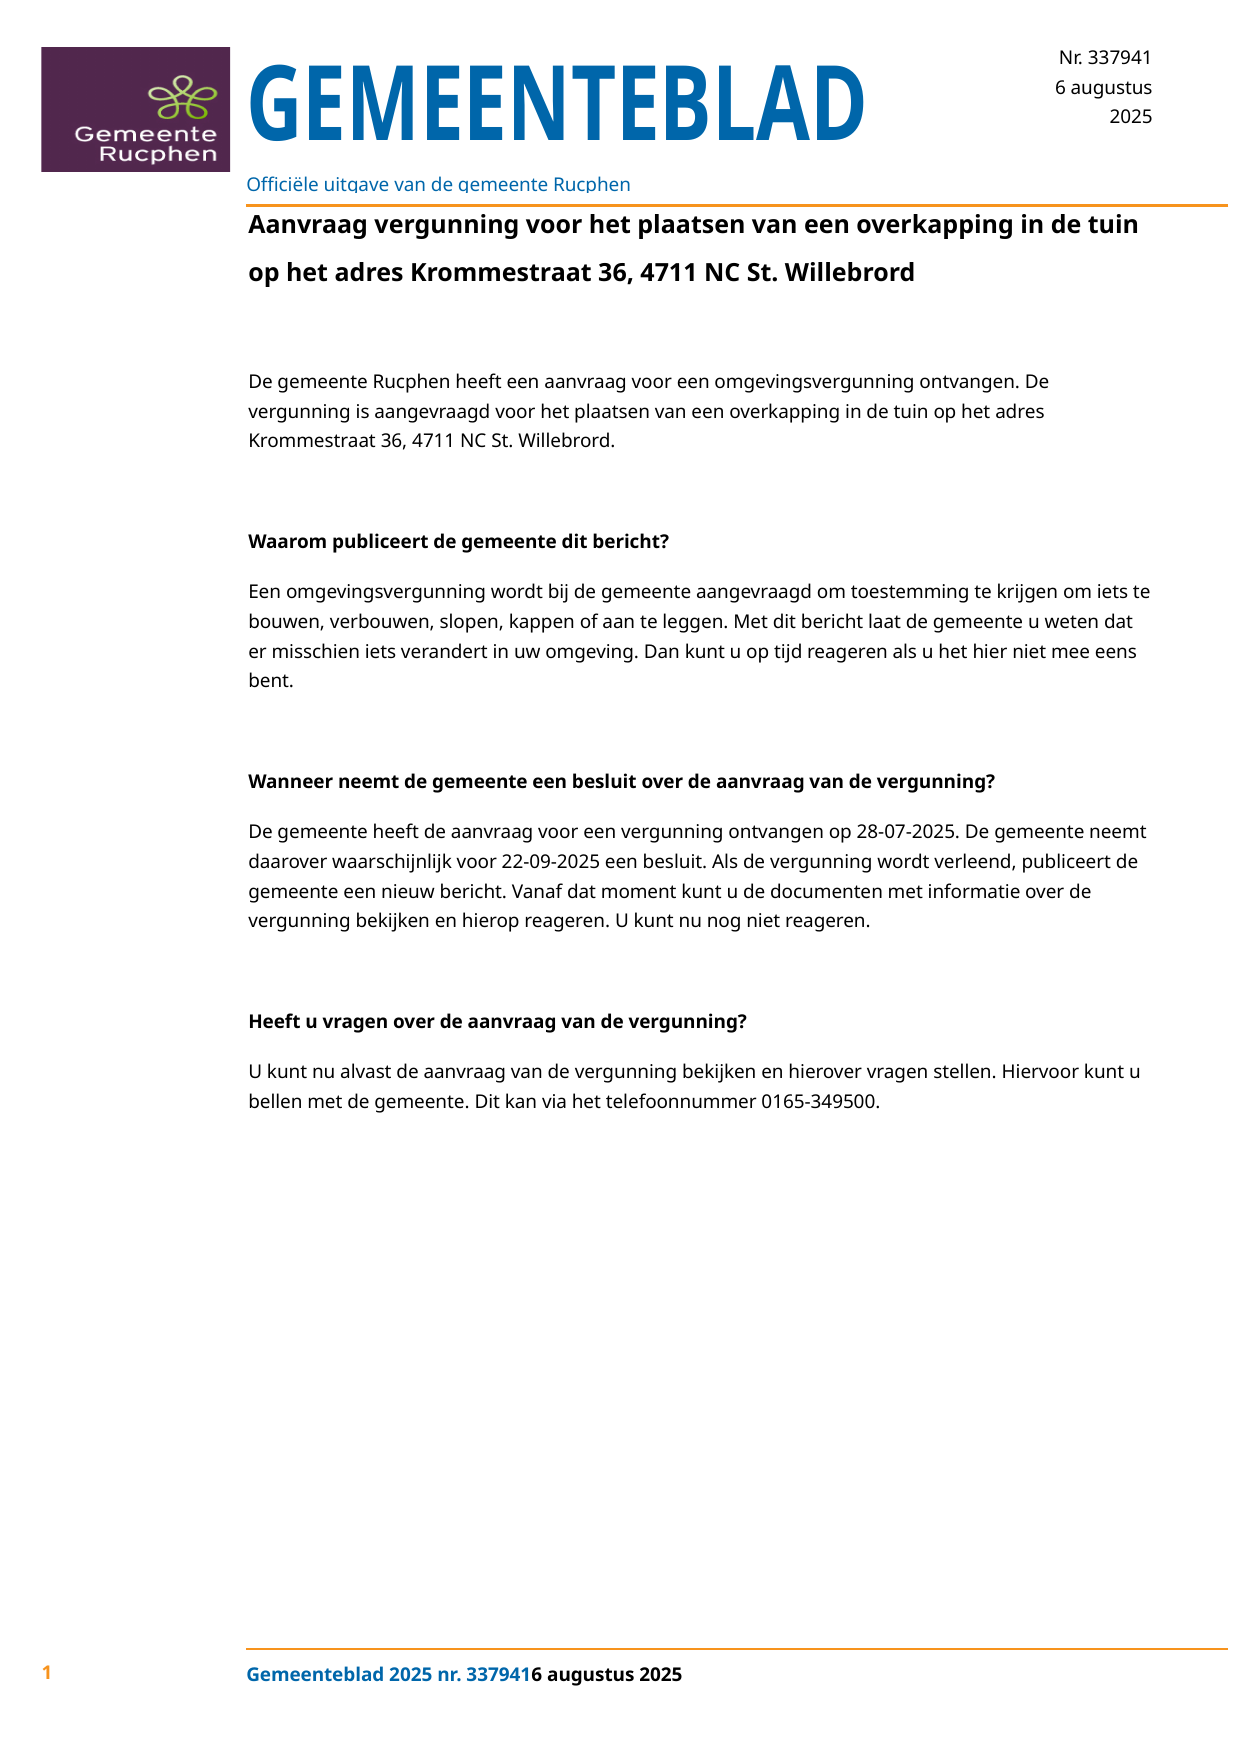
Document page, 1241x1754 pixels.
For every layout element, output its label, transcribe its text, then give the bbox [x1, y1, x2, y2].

text U kunt nu alvast de aanvraag van de vergunning bekijken en hierover vragen stellen. Hiervoor kunt u bellen met de gemeente. Dit kan via het telefoonnummer 0165-349500. [248, 1059, 1152, 1114]
text Aanvraag vergunning voor het plaatsen van een overkapping in de tuin op het adres Krommestraat 36, 4711 NC St. Willebrord [248, 207, 1152, 288]
text Waarom publiceert de gemeente dit bericht? [248, 528, 1152, 554]
text De gemeente heeft de aanvraag voor een vergunning ontvangen op 28-07-2025. De gemeente neemt daarover waarschijnlijk voor 22-09-2025 een besluit. Als de vergunning wordt verleend, publiceert de gemeente een nieuw bericht. Vanaf dat moment kunt u de documenten met informatie over de vergunning bekijken en hierop reageren. U kunt nu nog niet reageren. [248, 819, 1152, 933]
text De gemeente Rucphen heeft een aanvraag voor een omgevingsvergunning ontvangen. De vergunning is aangevraagd voor het plaatsen van een overkapping in de tuin op het adres Krommestraat 36, 4711 NC St. Willebrord. [248, 368, 1152, 453]
text Heeft u vragen over de aanvraag van de vergunning? [248, 1008, 1152, 1034]
text Een omgevingsvergunning wordt bij de gemeente aangevraagd om toestemming te krijgen om iets te bouwen, verbouwen, slopen, kappen of aan te leggen. Met dit bericht laat de gemeente u weten dat er misschien iets verandert in uw omgeving. Dan kunt u op tijd reageren als u het hier niet mee eens bent. [248, 579, 1152, 693]
picture [41, 47, 231, 172]
text Wanneer neemt de gemeente een besluit over de aanvraag van de vergunning? [248, 768, 1152, 794]
